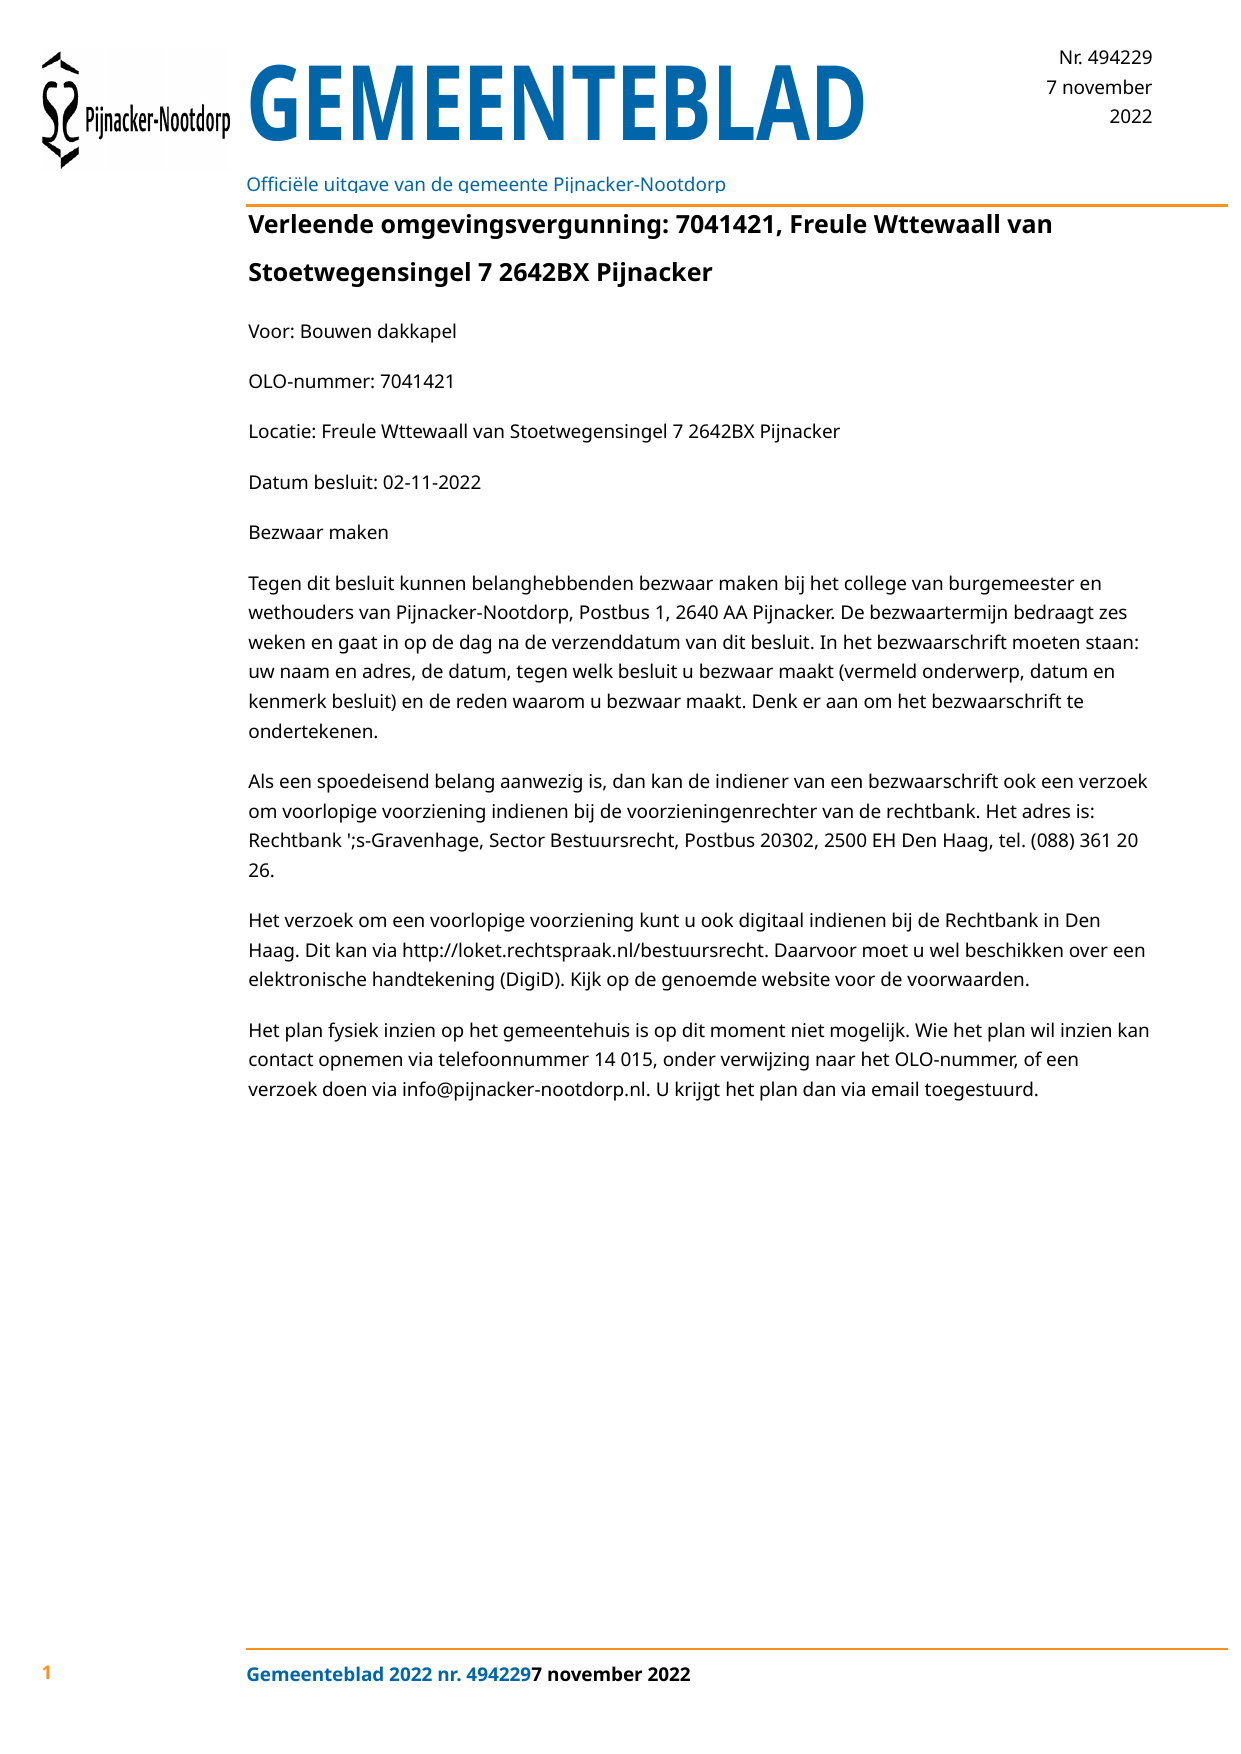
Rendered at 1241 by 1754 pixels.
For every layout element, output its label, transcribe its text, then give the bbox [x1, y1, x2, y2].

text Datum besluit: 02-11-2022 [248, 469, 1152, 495]
text Het plan fysiek inzien op het gemeentehuis is op dit moment niet mogelijk. Wie het plan wil inzien kan contact opnemen via telefoonnummer 14 015, onder verwijzing naar het OLO-nummer, of een verzoek doen via info@pijnacker-nootdorp.nl. U krijgt het plan dan via email toegestuurd. [248, 1017, 1152, 1102]
text Als een spoedeisend belang aanwezig is, dan kan de indiener van een bezwaarschrift ook een verzoek om voorlopige voorziening indienen bij de voorzieningenrechter van de rechtbank. Het adres is: Rechtbank ';s-Gravenhage, Sector Bestuursrecht, Postbus 20302, 2500 EH Den Haag, tel. (088) 361 20 26. [248, 768, 1152, 883]
text Bezwaar maken [248, 519, 1152, 545]
text Voor: Bouwen dakkapel [248, 318, 1152, 344]
text Het verzoek om een voorlopige voorziening kunt u ook digitaal indienen bij de Rechtbank in Den Haag. Dit kan via http://loket.rechtspraak.nl/bestuursrecht. Daarvoor moet u wel beschikken over een elektronische handtekening (DigiD). Kijk op de genoemde website voor de voorwaarden. [248, 907, 1152, 992]
picture [41, 47, 231, 172]
text Verleende omgevingsvergunning: 7041421, Freule Wttewaall van Stoetwegensingel 7 2642BX Pijnacker [248, 207, 1152, 288]
text Locatie: Freule Wttewaall van Stoetwegensingel 7 2642BX Pijnacker [248, 419, 1152, 444]
text OLO-nummer: 7041421 [248, 368, 1152, 394]
text Tegen dit besluit kunnen belanghebbenden bezwaar maken bij het college van burgemeester en wethouders van Pijnacker-Nootdorp, Postbus 1, 2640 AA Pijnacker. De bezwaartermijn bedraagt zes weken en gaat in op de dag na de verzenddatum van dit besluit. In het bezwaarschrift moeten staan: uw naam en adres, de datum, tegen welk besluit u bezwaar maakt (vermeld onderwerp, datum en kenmerk besluit) en de reden waarom u bezwaar maakt. Denk er aan om het bezwaarschrift te ondertekenen. [248, 570, 1152, 744]
